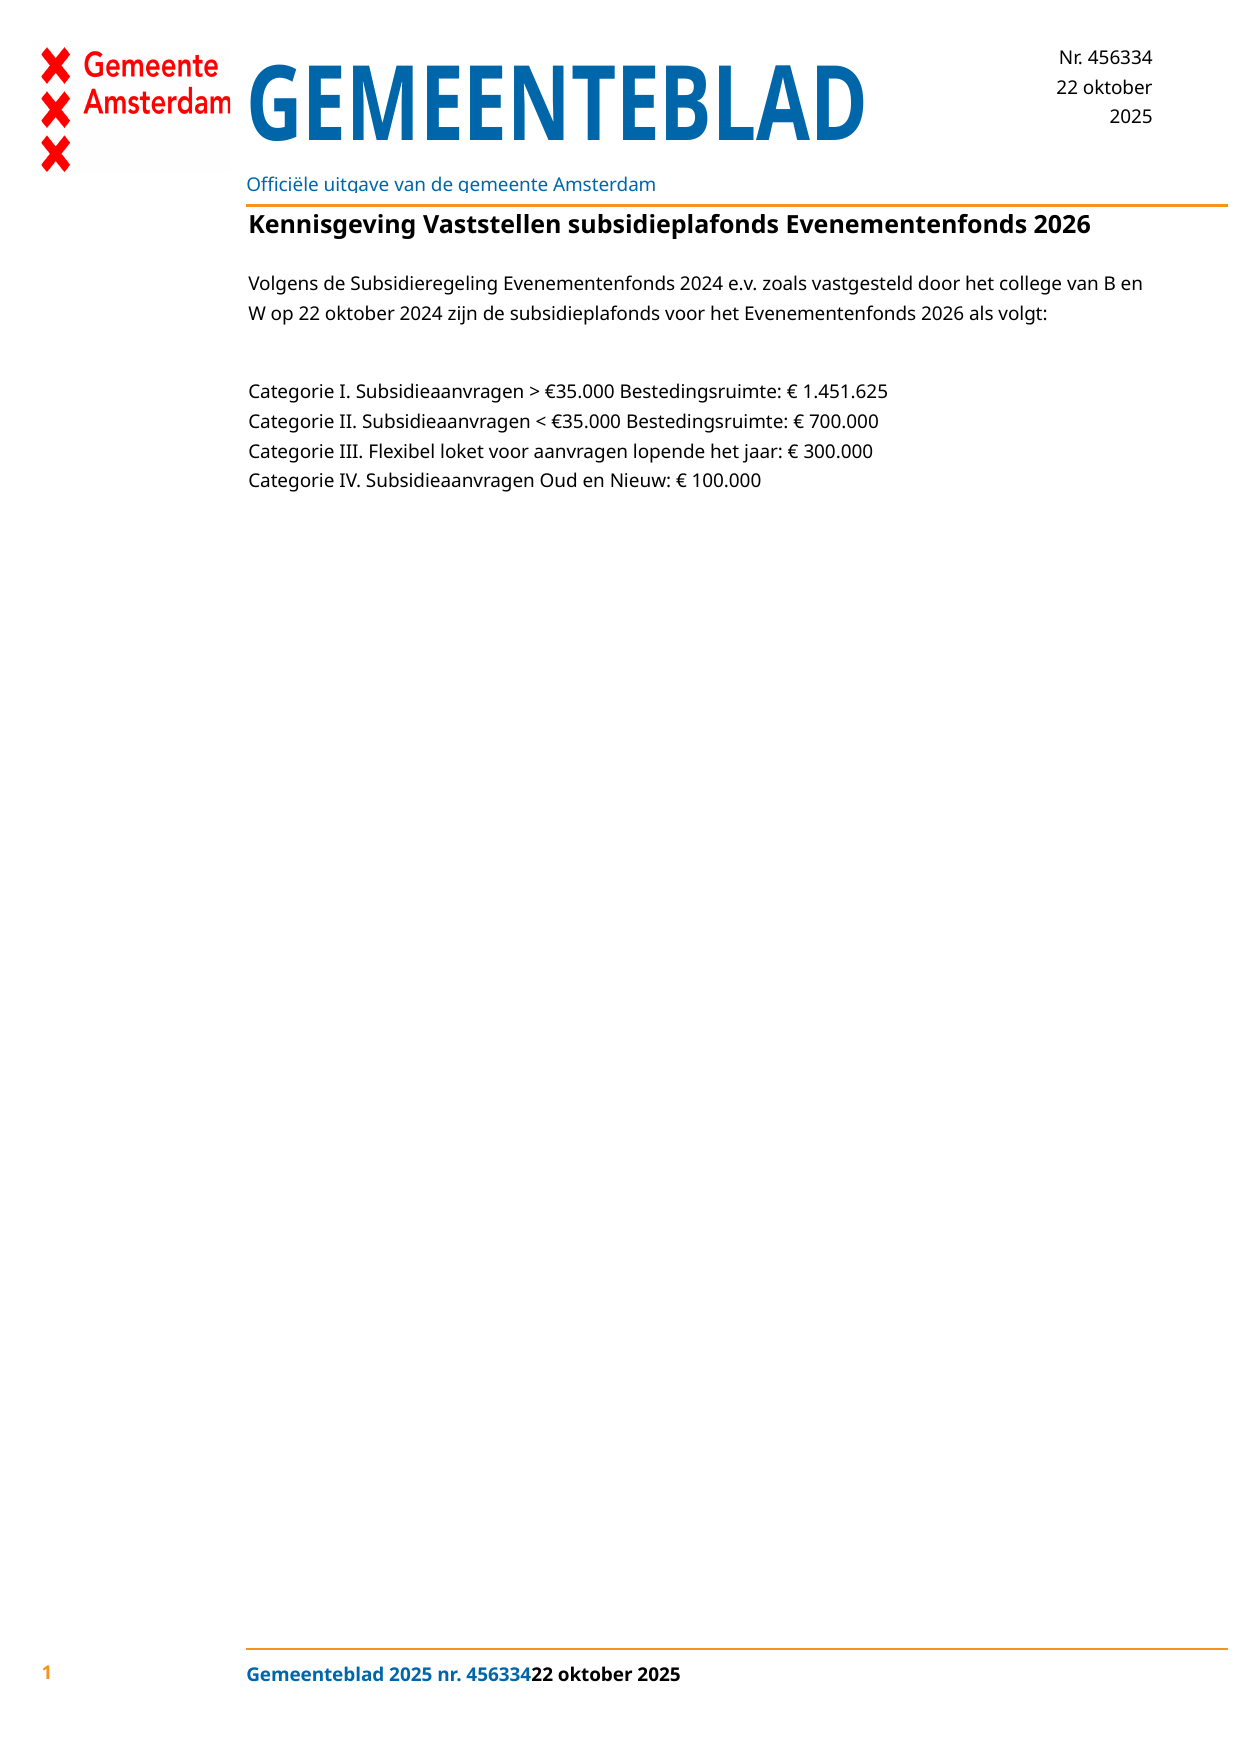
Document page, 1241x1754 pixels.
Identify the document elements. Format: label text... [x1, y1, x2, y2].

text Categorie III. Flexibel loket voor aanvragen lopende het jaar: € 300.000 [248, 438, 1152, 464]
text Categorie II. Subsidieaanvragen < €35.000 Bestedingsruimte: € 700.000 [248, 408, 1152, 434]
text Categorie I. Subsidieaanvragen > €35.000 Bestedingsruimte: € 1.451.625 [248, 379, 1152, 404]
text Categorie IV. Subsidieaanvragen Oud en Nieuw: € 100.000 [248, 467, 1152, 493]
text Kennisgeving Vaststellen subsidieplafonds Evenementenfonds 2026 [248, 207, 1152, 241]
text Volgens de Subsidieregeling Evenementenfonds 2024 e.v. zoals vastgesteld door het college van B en W op 22 oktober 2024 zijn de subsidieplafonds voor het Evenementenfonds 2026 als volgt: [248, 270, 1152, 326]
picture [41, 47, 231, 172]
